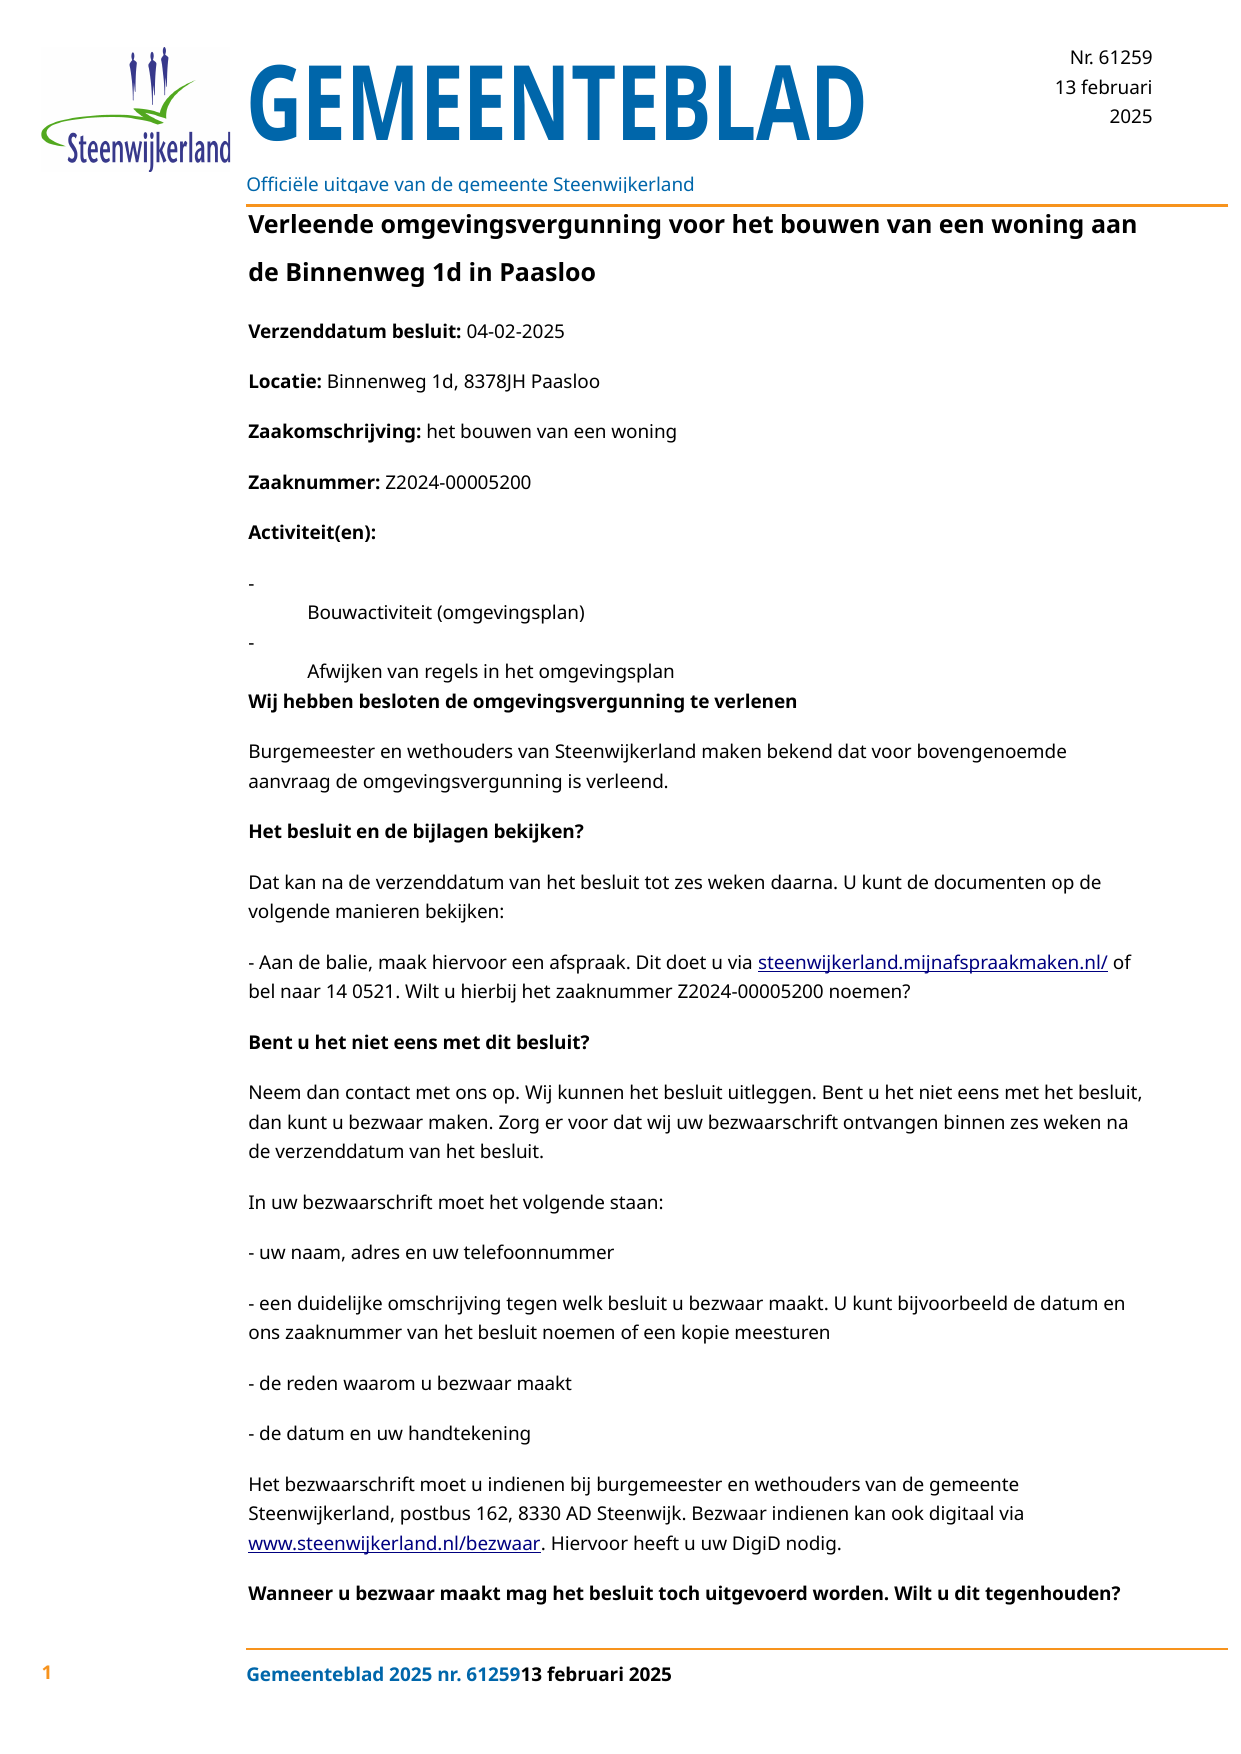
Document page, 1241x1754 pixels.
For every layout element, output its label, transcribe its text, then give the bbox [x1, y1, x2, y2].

text - een duidelijke omschrijving tegen welk besluit u bezwaar maakt. U kunt bijvoorbeeld de datum en ons zaaknummer van het besluit noemen of een kopie meesturen [248, 1290, 1152, 1345]
text Het bezwaarschrift moet u indienen bij burgemeester en wethouders van de gemeente Steenwijkerland, postbus 162, 8330 AD Steenwijk. Bezwaar indienen kan ook digitaal via www.steenwijkerland.nl/bezwaar. Hiervoor heeft u uw DigiD nodig. [248, 1471, 1152, 1556]
text Neem dan contact met ons op. Wij kunnen het besluit uitleggen. Bent u het niet eens met het besluit, dan kunt u bezwaar maken. Zorg er voor dat wij uw bezwaarschrift ontvangen binnen zes weken na de verzenddatum van het besluit. [248, 1079, 1152, 1164]
text Activiteit(en): [248, 519, 1152, 545]
text Zaaknummer: Z2024-00005200 [248, 469, 1152, 495]
text Locatie: Binnenweg 1d, 8378JH Paasloo [248, 368, 1152, 394]
text - uw naam, adres en uw telefoonnummer [248, 1239, 1152, 1265]
text Verzenddatum besluit: 04-02-2025 [248, 318, 1152, 344]
text Zaakomschrijving: het bouwen van een woning [248, 419, 1152, 444]
picture [41, 47, 231, 172]
list Afwijken van regels in het omgevingsplan [248, 659, 1152, 684]
text - de reden waarom u bezwaar maakt [248, 1370, 1152, 1396]
text - de datum en uw handtekening [248, 1420, 1152, 1446]
text Het besluit en de bijlagen bekijken? [248, 819, 1152, 844]
text Dat kan na de verzenddatum van het besluit tot zes weken daarna. U kunt de documenten op de volgende manieren bekijken: [248, 869, 1152, 924]
text Burgemeester en wethouders van Steenwijkerland maken bekend dat voor bovengenoemde aanvraag de omgevingsvergunning is verleend. [248, 739, 1152, 794]
text Wij hebben besloten de omgevingsvergunning te verlenen [248, 688, 1152, 714]
text Verleende omgevingsvergunning voor het bouwen van een woning aan de Binnenweg 1d in Paasloo [248, 207, 1152, 288]
text In uw bezwaarschrift moet het volgende staan: [248, 1189, 1152, 1215]
text Wanneer u bezwaar maakt mag het besluit toch uitgevoerd worden. Wilt u dit tegenhouden? [248, 1580, 1152, 1606]
list Bouwactiviteit (omgevingsplan) [248, 599, 1152, 625]
text Bent u het niet eens met dit besluit? [248, 1029, 1152, 1055]
text - Aan de balie, maak hiervoor een afspraak. Dit doet u via steenwijkerland.mijnafspraakmaken.nl/ of bel naar 14 0521. Wilt u hierbij het zaaknummer Z2024-00005200 noemen? [248, 949, 1152, 1004]
